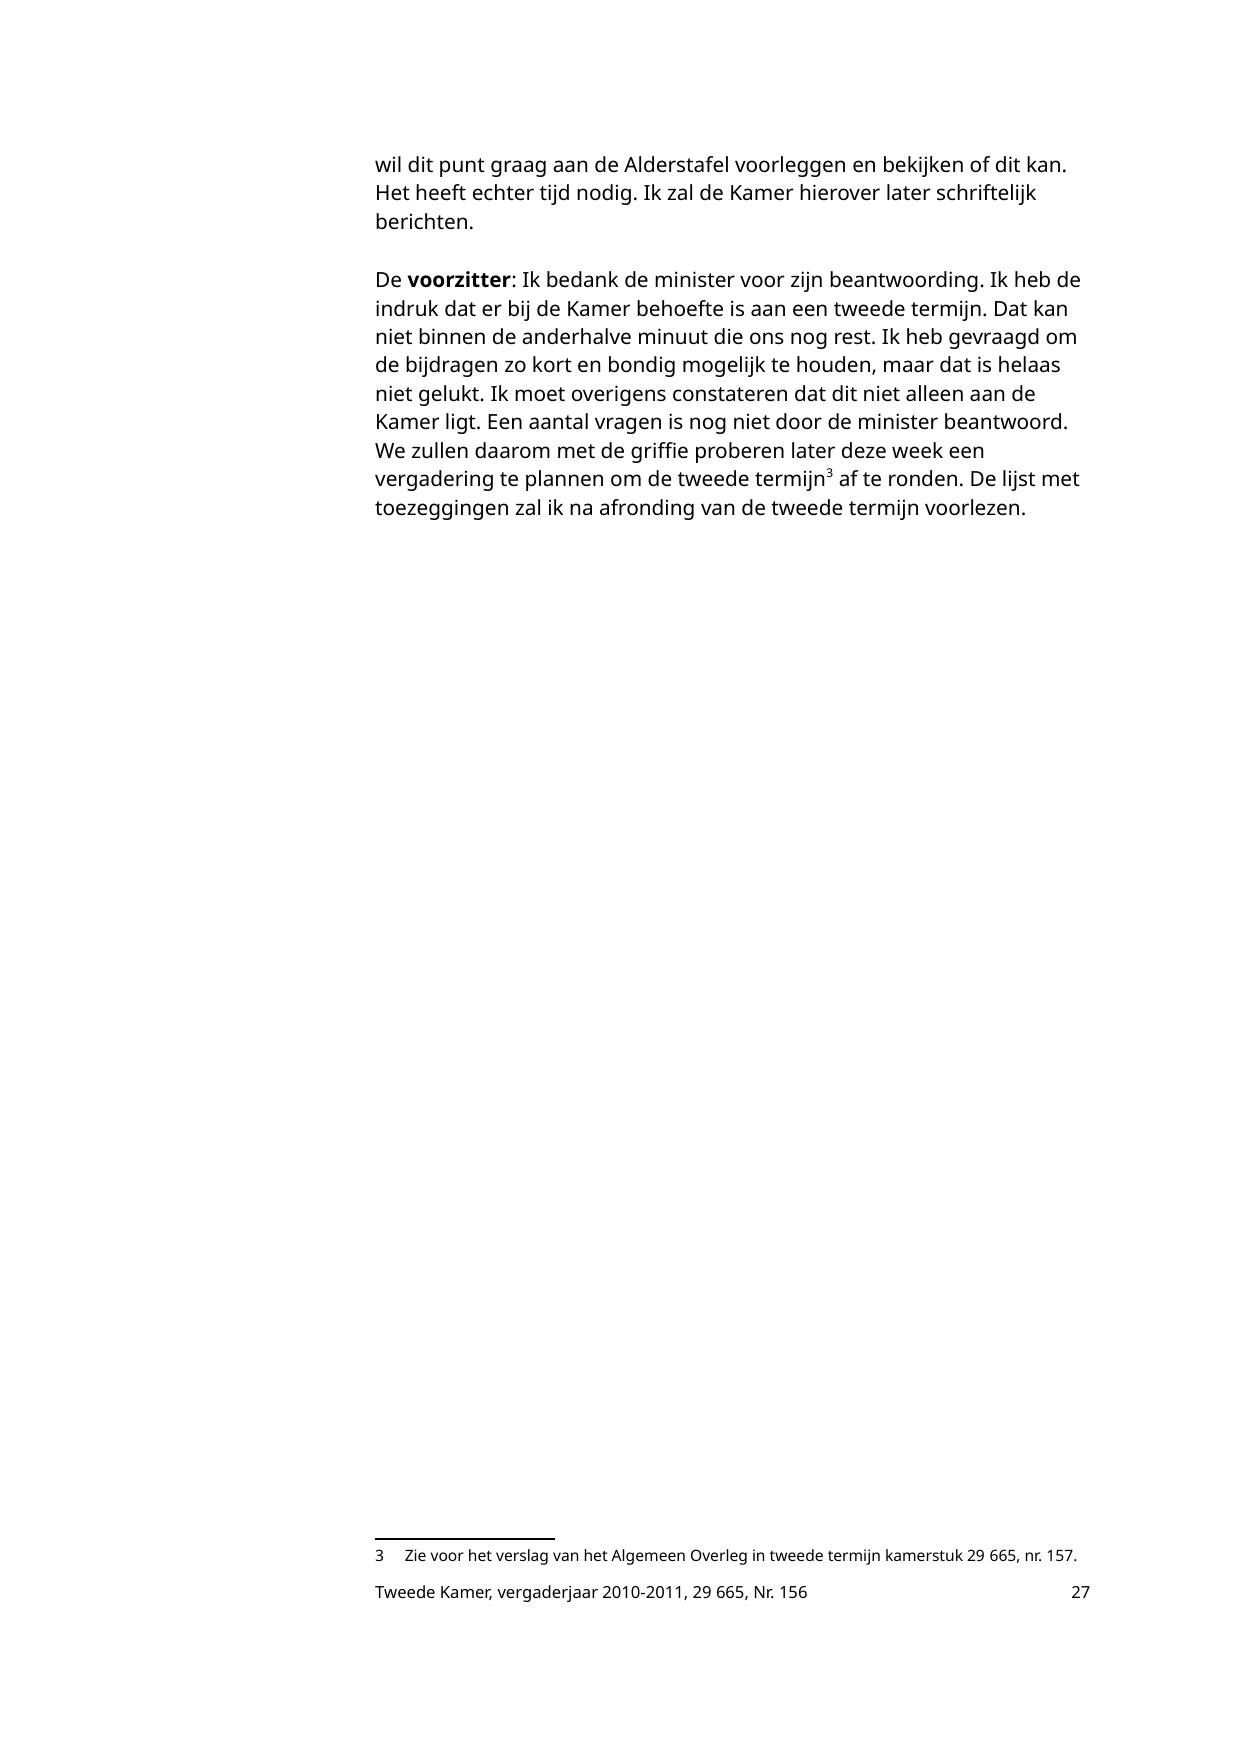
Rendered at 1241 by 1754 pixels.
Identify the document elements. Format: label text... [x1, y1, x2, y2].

text wil dit punt graag aan de Alderstafel voorleggen en bekijken of dit kan. Het heeft echter tijd nodig. Ik zal de Kamer hierover later schriftelijk berichten. [375, 150, 1090, 235]
text Zie voor het verslag van het Algemeen Overleg in tweede termijn kamerstuk 29 665, nr. 157. [375, 1509, 1090, 1566]
text De voorzitter: Ik bedank de minister voor zijn beantwoording. Ik heb de indruk dat er bij de Kamer behoefte is aan een tweede termijn. Dat kan niet binnen de anderhalve minuut die ons nog rest. Ik heb gevraagd om de bijdragen zo kort en bondig mogelijk te houden, maar dat is helaas niet gelukt. Ik moet overigens constateren dat dit niet alleen aan de Kamer ligt. Een aantal vragen is nog niet door de minister beantwoord. We zullen daarom met de griffie proberen later deze week een vergadering te plannen om de tweede termijn af te ronden. De lijst met toezeggingen zal ik na afronding van de tweede termijn voorlezen. [375, 265, 1090, 521]
